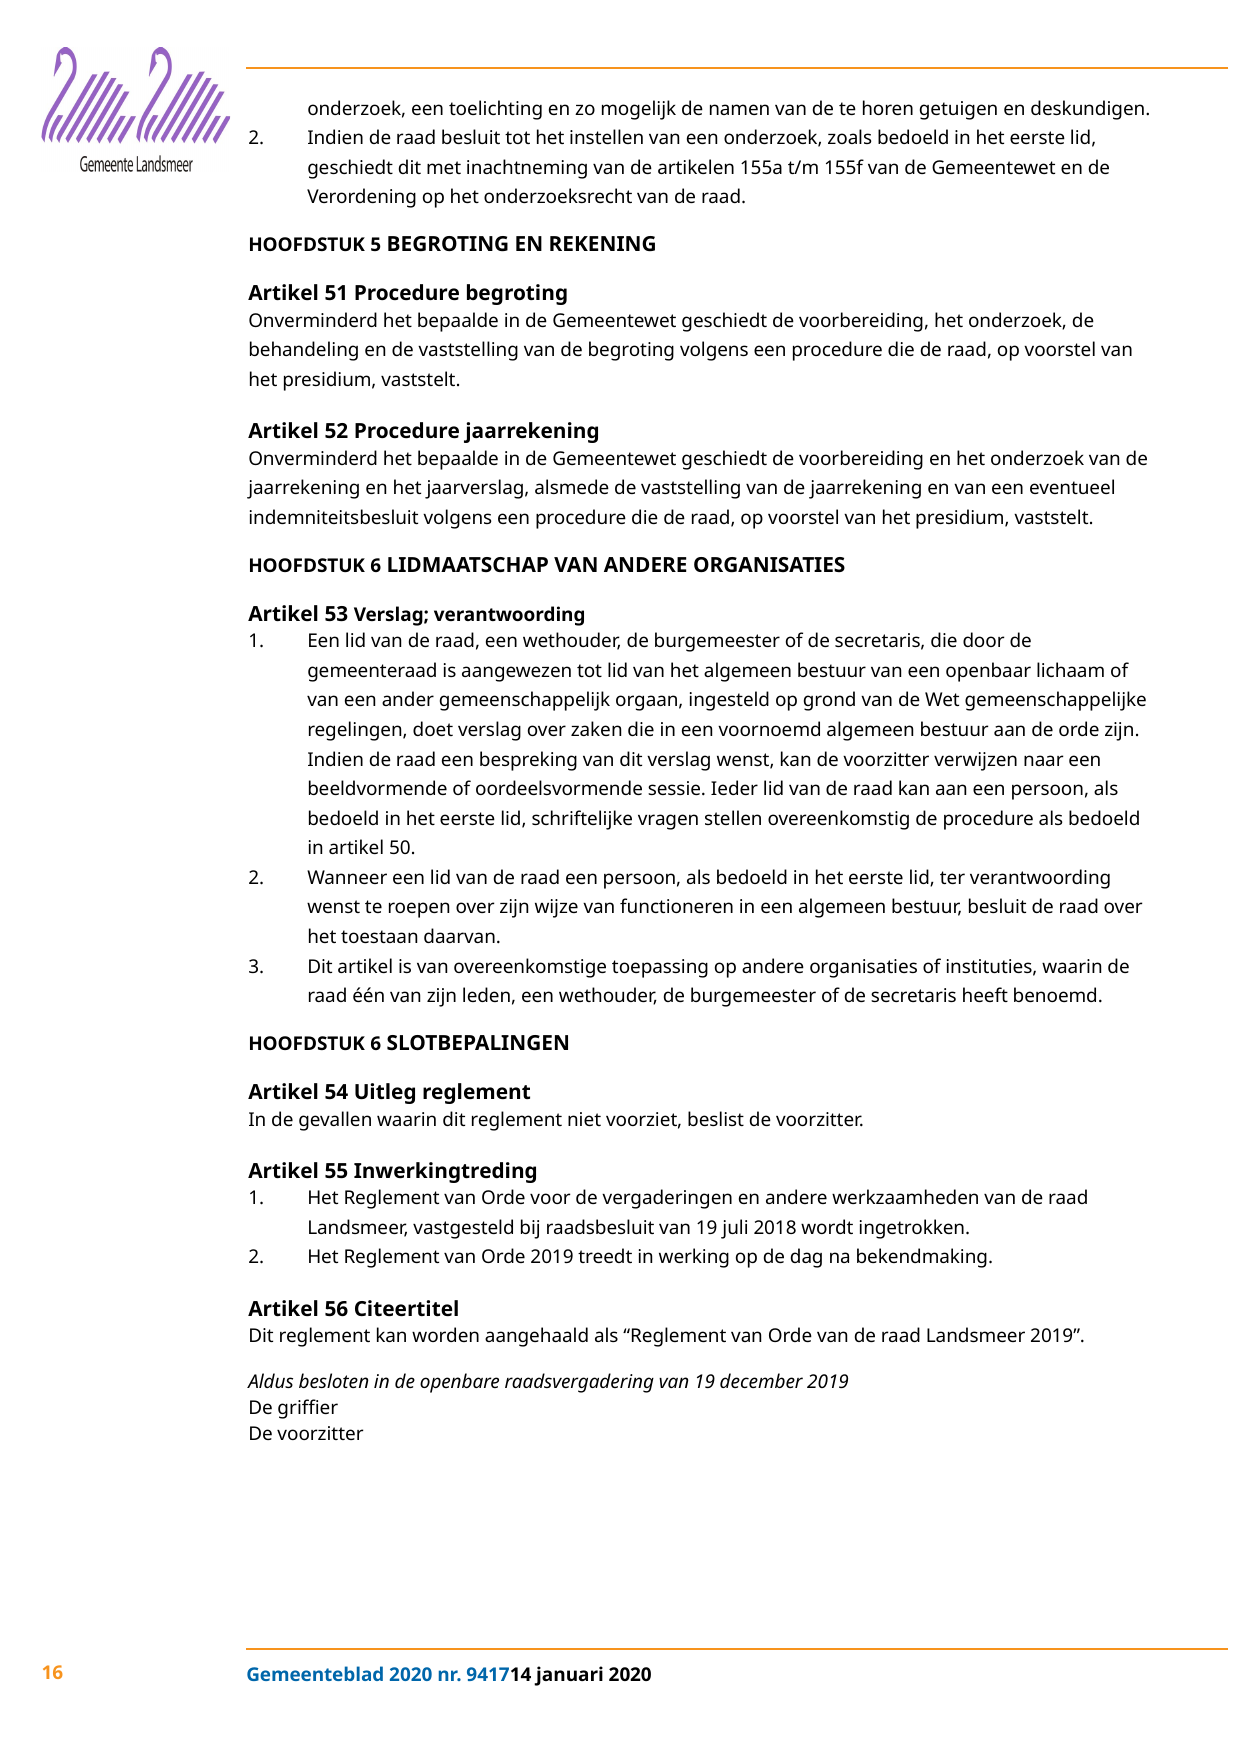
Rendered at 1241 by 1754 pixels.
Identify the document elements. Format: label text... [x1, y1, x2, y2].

picture [41, 47, 231, 172]
text De griffier [248, 1394, 1152, 1420]
text Artikel 51 Procedure begroting [248, 278, 1152, 307]
list Het Reglement van Orde voor de vergaderingen en andere werkzaamheden van de raad Landsmeer, vastgesteld bij raadsbesluit van 19 juli 2018 wordt ingetrokken. [248, 1184, 1152, 1240]
text Onverminderd het bepaalde in de Gemeentewet geschiedt de voorbereiding en het onderzoek van de jaarrekening en het jaarverslag, alsmede de vaststelling van de jaarrekening en van een eventueel indemniteitsbesluit volgens een procedure die de raad, op voorstel van het presidium, vaststelt. [248, 445, 1152, 530]
text Artikel 53 Verslag; verantwoording [248, 599, 1152, 627]
text HOOFDSTUK 5 BEGROTING EN REKENING [248, 229, 1152, 258]
list Wanneer een lid van de raad een persoon, als bedoeld in het eerste lid, ter verantwoording wenst te roepen over zijn wijze van functioneren in een algemeen bestuur, besluit de raad over het toestaan daarvan. [248, 864, 1152, 949]
text Artikel 54 Uitleg reglement [248, 1077, 1152, 1106]
list Een lid van de raad, een wethouder, de burgemeester of de secretaris, die door de gemeenteraad is aangewezen tot lid van het algemeen bestuur van een openbaar lichaam of van een ander gemeenschappelijk orgaan, ingesteld op grond van de Wet gemeenschappelijke regelingen, doet verslag over zaken die in een voornoemd algemeen bestuur aan de orde zijn. Indien de raad een bespreking van dit verslag wenst, kan de voorzitter verwijzen naar een beeldvormende of oordeelsvormende sessie. Ieder lid van de raad kan aan een persoon, als bedoeld in het eerste lid, schriftelijke vragen stellen overeenkomstig de procedure als bedoeld in artikel 50. [248, 627, 1152, 860]
list onderzoek, een toelichting en zo mogelijk de namen van de te horen getuigen en deskundigen. [248, 95, 1152, 121]
list Dit artikel is van overeenkomstige toepassing op andere organisaties of instituties, waarin de raad één van zijn leden, een wethouder, de burgemeester of de secretaris heeft benoemd. [248, 953, 1152, 1008]
list Het Reglement van Orde 2019 treedt in werking op de dag na bekendmaking. [248, 1244, 1152, 1269]
text Artikel 55 Inwerkingtreding [248, 1156, 1152, 1184]
text Artikel 52 Procedure jaarrekening [248, 416, 1152, 445]
text In de gevallen waarin dit reglement niet voorziet, beslist de voorzitter. [248, 1106, 1152, 1131]
text HOOFDSTUK 6 SLOTBEPALINGEN [248, 1028, 1152, 1056]
list Indien de raad besluit tot het instellen van een onderzoek, zoals bedoeld in het eerste lid, geschiedt dit met inachtneming van de artikelen 155a t/m 155f van de Gemeentewet en de Verordening op het onderzoeksrecht van de raad. [248, 124, 1152, 209]
text Artikel 56 Citeertitel [248, 1294, 1152, 1323]
text HOOFDSTUK 6 LIDMAATSCHAP VAN ANDERE ORGANISATIES [248, 550, 1152, 578]
text De voorzitter [248, 1420, 1152, 1445]
text Onverminderd het bepaalde in de Gemeentewet geschiedt de voorbereiding, het onderzoek, de behandeling en de vaststelling van de begroting volgens een procedure die de raad, op voorstel van het presidium, vaststelt. [248, 307, 1152, 392]
text Aldus besloten in de openbare raadsvergadering van 19 december 2019 [248, 1368, 1152, 1394]
text Dit reglement kan worden aangehaald als “Reglement van Orde van de raad Landsmeer 2019”. [248, 1323, 1152, 1348]
